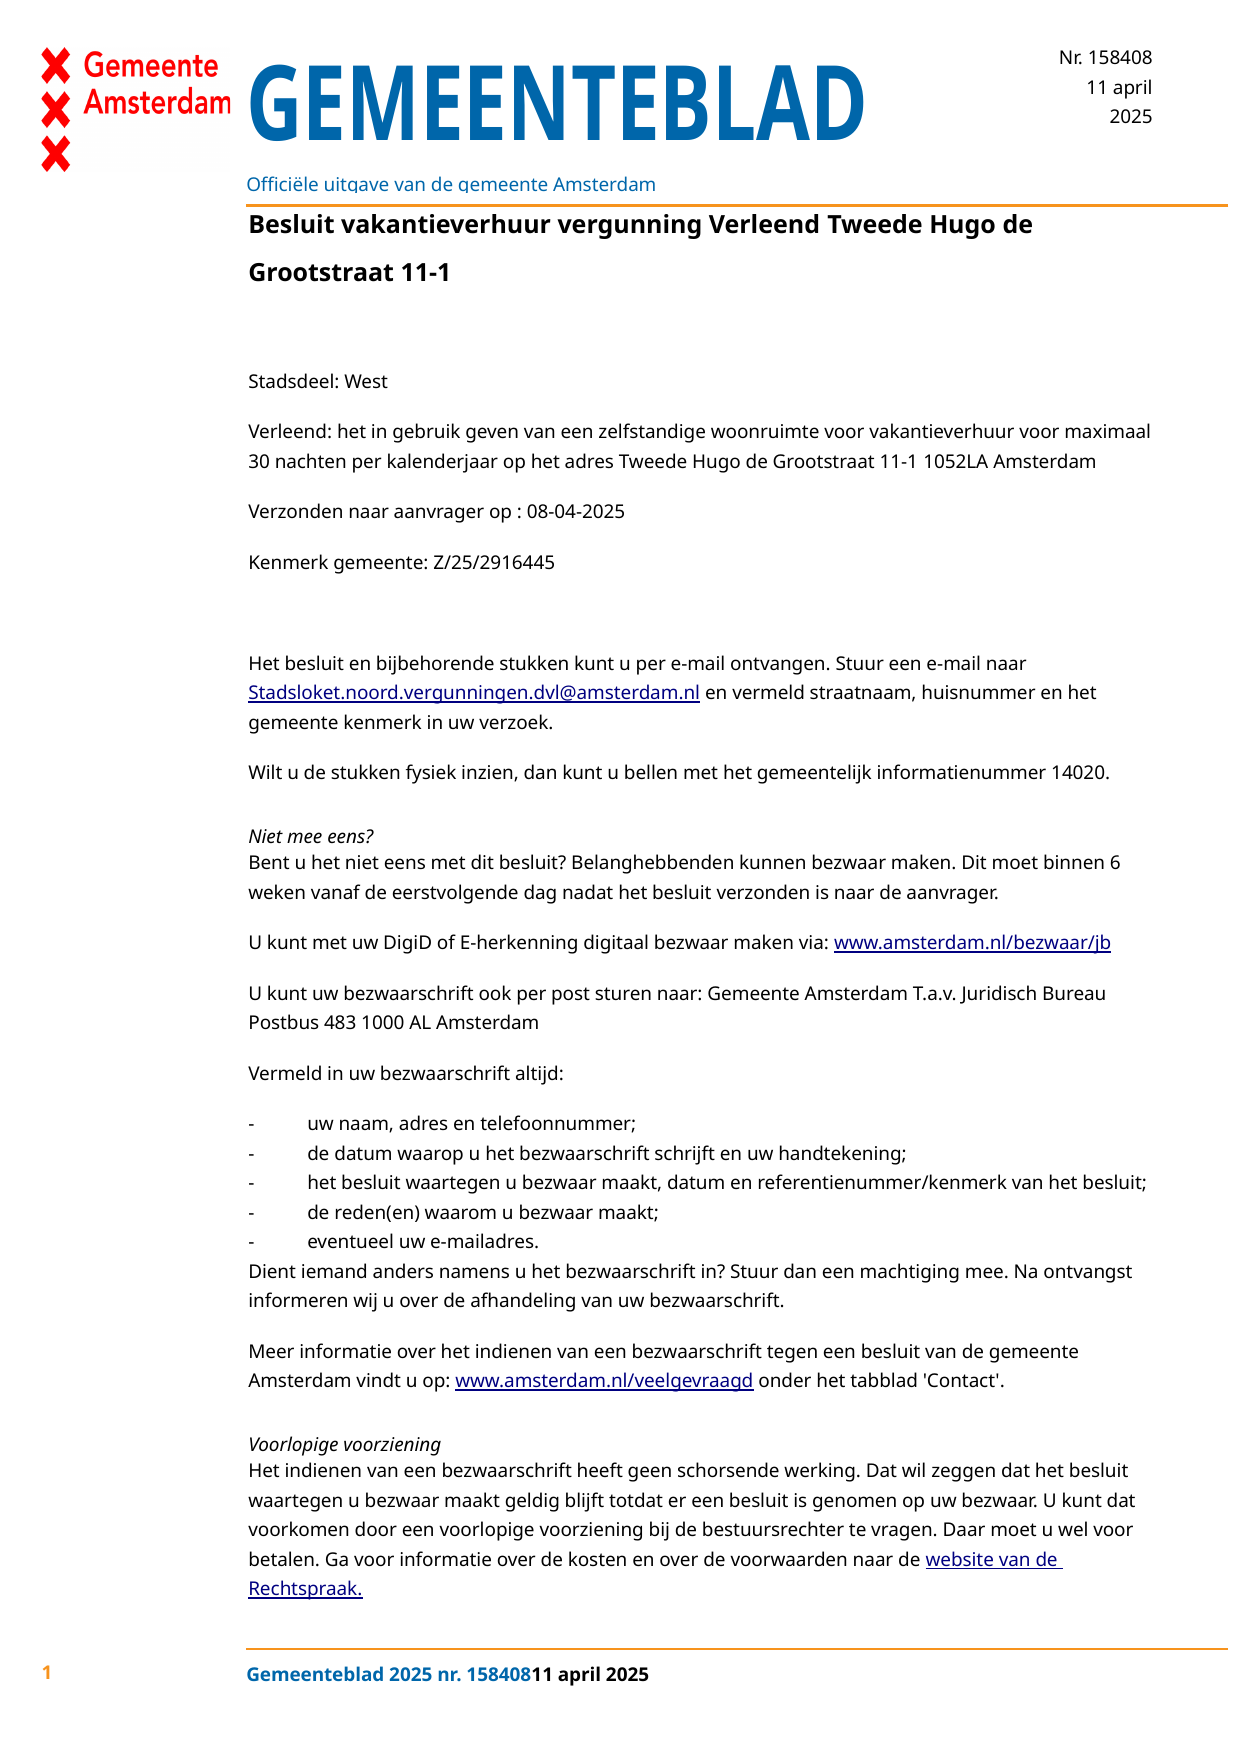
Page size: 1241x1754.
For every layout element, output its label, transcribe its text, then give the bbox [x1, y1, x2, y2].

text Verzonden naar aanvrager op : 08-04-2025 [248, 499, 1152, 524]
text Het besluit en bijbehorende stukken kunt u per e-mail ontvangen. Stuur een e-mail naar Stadsloket.noord.vergunningen.dvl@amsterdam.nl en vermeld straatnaam, huisnummer en het gemeente kenmerk in uw verzoek. [248, 650, 1152, 735]
list eventueel uw e-mailadres. [248, 1228, 1152, 1254]
text Dient iemand anders namens u het bezwaarschrift in? Stuur dan een machtiging mee. Na ontvangst informeren wij u over de afhandeling van uw bezwaarschrift. [248, 1258, 1152, 1313]
text Vermeld in uw bezwaarschrift altijd: [248, 1060, 1152, 1085]
text U kunt met uw DigiD of E-herkenning digitaal bezwaar maken via: www.amsterdam.nl/bezwaar/jb [248, 929, 1152, 955]
text Kenmerk gemeente: Z/25/2916445 [248, 549, 1152, 575]
text Stadsdeel: West [248, 368, 1152, 394]
text Besluit vakantieverhuur vergunning Verleend Tweede Hugo de Grootstraat 11-1 [248, 207, 1152, 288]
text Niet mee eens? [248, 823, 1152, 849]
text U kunt uw bezwaarschrift ook per post sturen naar: Gemeente Amsterdam T.a.v. Juridisch Bureau Postbus 483 1000 AL Amsterdam [248, 980, 1152, 1035]
list de reden(en) waarom u bezwaar maakt; [248, 1199, 1152, 1224]
text Wilt u de stukken fysiek inzien, dan kunt u bellen met het gemeentelijk informatienummer 14020. [248, 759, 1152, 785]
text Het indienen van een bezwaarschrift heeft geen schorsende werking. Dat wil zeggen dat het besluit waartegen u bezwaar maakt geldig blijft totdat er een besluit is genomen op uw bezwaar. U kunt dat voorkomen door een voorlopige voorziening bij de bestuursrechter te vragen. Daar moet u wel voor betalen. Ga voor informatie over de kosten en over de voorwaarden naar de website van de Rechtspraak. [248, 1457, 1152, 1601]
text Meer informatie over het indienen van een bezwaarschrift tegen een besluit van de gemeente Amsterdam vindt u op: www.amsterdam.nl/veelgevraagd onder het tabblad 'Contact'. [248, 1338, 1152, 1393]
text Verleend: het in gebruik geven van een zelfstandige woonruimte voor vakantieverhuur voor maximaal 30 nachten per kalenderjaar op het adres Tweede Hugo de Grootstraat 11-1 1052LA Amsterdam [248, 419, 1152, 474]
list het besluit waartegen u bezwaar maakt, datum en referentienummer/kenmerk van het besluit; [248, 1169, 1152, 1195]
text Bent u het niet eens met dit besluit? Belanghebbenden kunnen bezwaar maken. Dit moet binnen 6 weken vanaf de eerstvolgende dag nadat het besluit verzonden is naar de aanvrager. [248, 849, 1152, 904]
list de datum waarop u het bezwaarschrift schrijft en uw handtekening; [248, 1140, 1152, 1165]
list uw naam, adres en telefoonnummer; [248, 1110, 1152, 1136]
text Voorlopige voorziening [248, 1432, 1152, 1457]
picture [41, 47, 231, 172]
